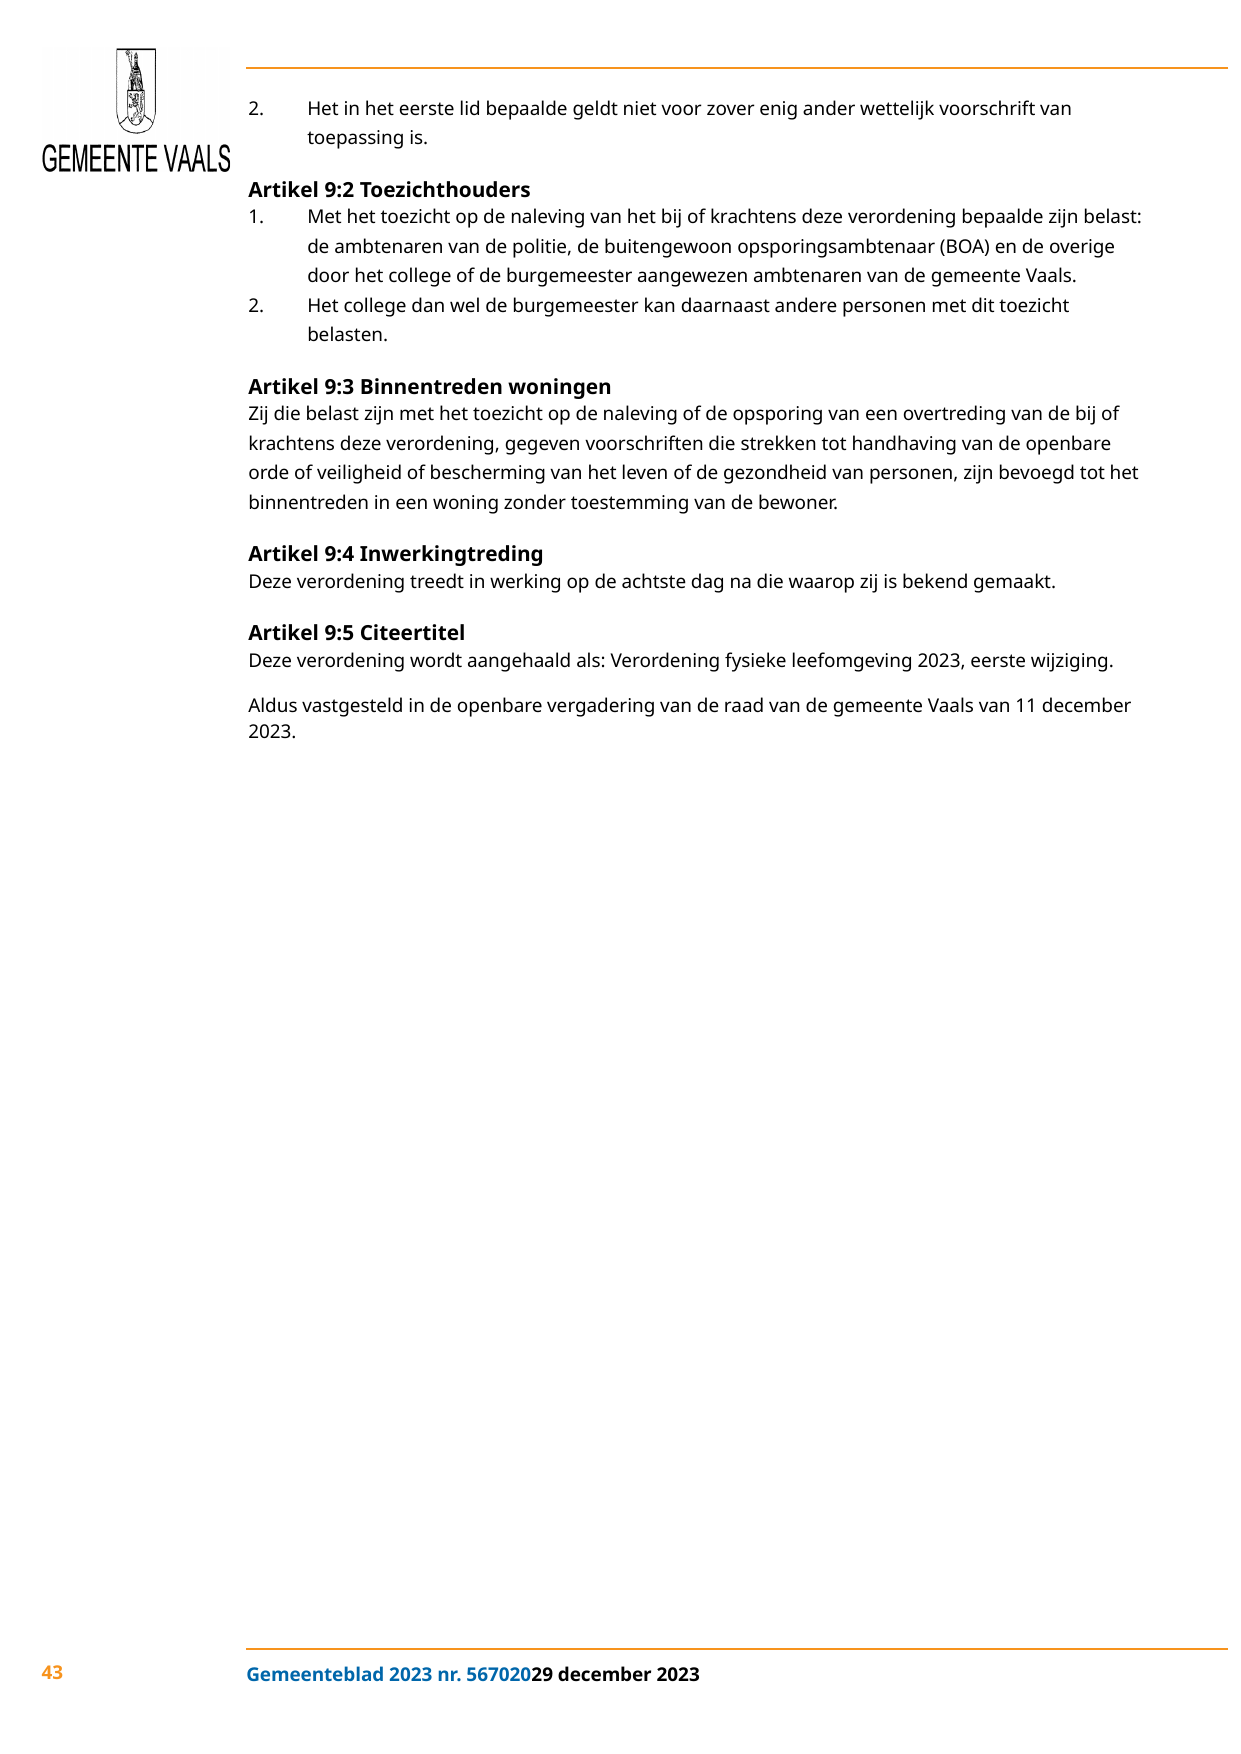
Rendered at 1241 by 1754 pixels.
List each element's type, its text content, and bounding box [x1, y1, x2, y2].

list Met het toezicht op de naleving van het bij of krachtens deze verordening bepaalde zijn belast: de ambtenaren van de politie, de buitengewoon opsporingsambtenaar (BOA) en de overige door het college of de burgemeester aangewezen ambtenaren van de gemeente Vaals. [248, 203, 1152, 288]
text Deze verordening wordt aangehaald als: Verordening fysieke leefomgeving 2023, eerste wijziging. [248, 647, 1152, 673]
text Artikel 9:3 Binnentreden woningen [248, 372, 1152, 400]
list Het college dan wel de burgemeester kan daarnaast andere personen met dit toezicht belasten. [248, 292, 1152, 347]
picture [41, 47, 231, 172]
list Het in het eerste lid bepaalde geldt niet voor zover enig ander wettelijk voorschrift van toepassing is. [248, 95, 1152, 150]
text Zij die belast zijn met het toezicht op de naleving of de opsporing van een overtreding van de bij of krachtens deze verordening, gegeven voorschriften die strekken tot handhaving van de openbare orde of veiligheid of bescherming van het leven of de gezondheid van personen, zijn bevoegd tot het binnentreden in een woning zonder toestemming van de bewoner. [248, 400, 1152, 515]
text Aldus vastgesteld in de openbare vergadering van de raad van de gemeente Vaals van 11 december 2023. [248, 692, 1152, 744]
text Artikel 9:2 Toezichthouders [248, 175, 1152, 203]
text Deze verordening treedt in werking op de achtste dag na die waarop zij is bekend gemaakt. [248, 568, 1152, 594]
text Artikel 9:4 Inwerkingtreding [248, 539, 1152, 568]
text Artikel 9:5 Citeertitel [248, 618, 1152, 647]
